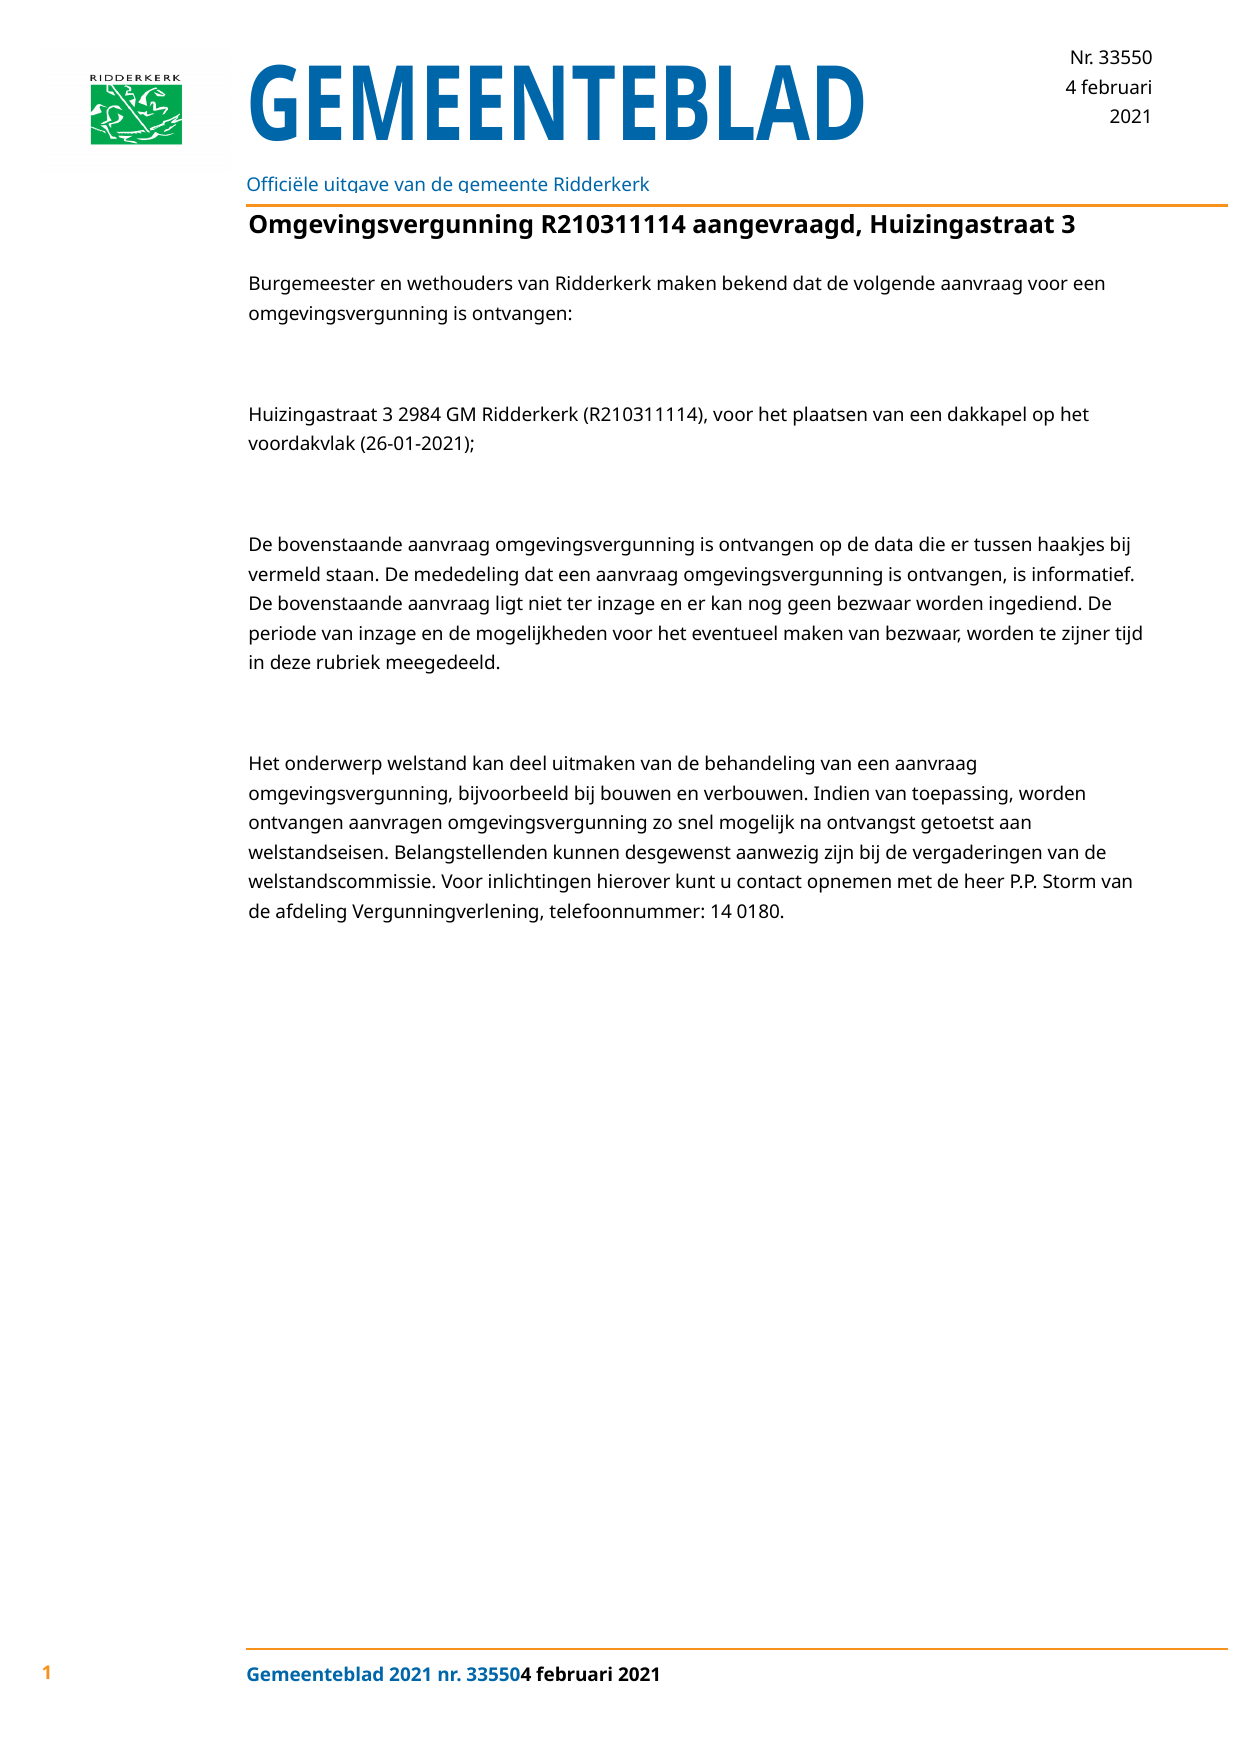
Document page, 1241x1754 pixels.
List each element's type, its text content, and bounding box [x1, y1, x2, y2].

picture [41, 47, 231, 172]
text De bovenstaande aanvraag omgevingsvergunning is ontvangen op de data die er tussen haakjes bij vermeld staan. De mededeling dat een aanvraag omgevingsvergunning is ontvangen, is informatief. De bovenstaande aanvraag ligt niet ter inzage en er kan nog geen bezwaar worden ingediend. De periode van inzage en de mogelijkheden voor het eventueel maken van bezwaar, worden te zijner tijd in deze rubriek meegedeeld. [248, 531, 1152, 675]
text Omgevingsvergunning R210311114 aangevraagd, Huizingastraat 3 [248, 207, 1152, 241]
text Het onderwerp welstand kan deel uitmaken van de behandeling van een aanvraag omgevingsvergunning, bijvoorbeeld bij bouwen en verbouwen. Indien van toepassing, worden ontvangen aanvragen omgevingsvergunning zo snel mogelijk na ontvangst getoetst aan welstandseisen. Belangstellenden kunnen desgewenst aanwezig zijn bij de vergaderingen van de welstandscommissie. Voor inlichtingen hierover kunt u contact opnemen met de heer P.P. Storm van de afdeling Vergunningverlening, telefoonnummer: 14 0180. [248, 750, 1152, 924]
text Huizingastraat 3 2984 GM Ridderkerk (R210311114), voor het plaatsen van een dakkapel op het voordakvlak (26-01-2021); [248, 401, 1152, 456]
text Burgemeester en wethouders van Ridderkerk maken bekend dat de volgende aanvraag voor een omgevingsvergunning is ontvangen: [248, 270, 1152, 326]
